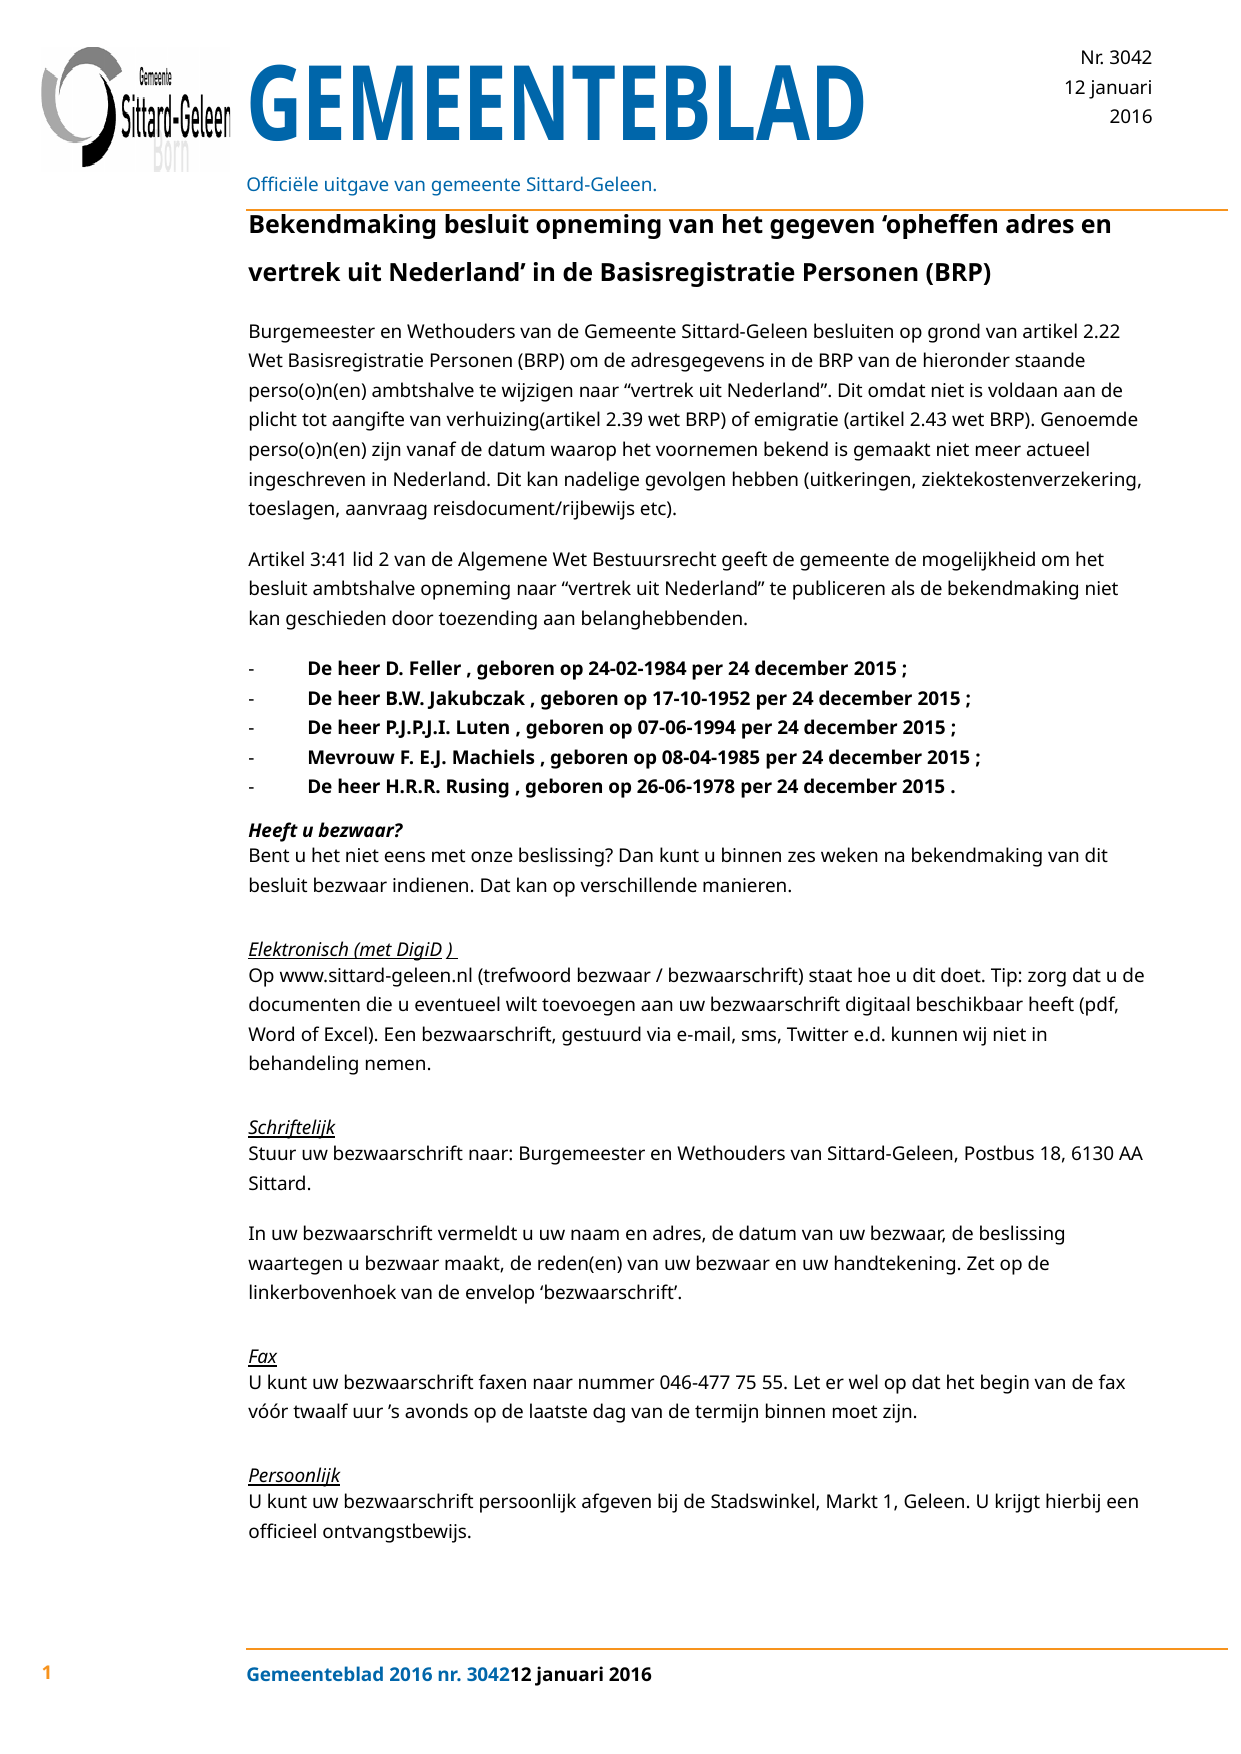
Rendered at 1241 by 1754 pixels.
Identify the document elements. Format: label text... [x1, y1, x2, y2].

text Artikel 3:41 lid 2 van de Algemene Wet Bestuursrecht geeft de gemeente de mogelijkheid om het besluit ambtshalve opneming naar “vertrek uit Nederland” te publiceren als de bekendmaking niet kan geschieden door toezending aan belanghebbenden. [248, 546, 1152, 631]
text U kunt uw bezwaarschrift faxen naar nummer 046-477 75 55. Let er wel op dat het begin van de fax vóór twaalf uur ’s avonds op de laatste dag van de termijn binnen moet zijn. [248, 1369, 1152, 1424]
text Op www.sittard-geleen.nl (trefwoord bezwaar / bezwaarschrift) staat hoe u dit doet. Tip: zorg dat u de documenten die u eventueel wilt toevoegen aan uw bezwaarschrift digitaal beschikbaar heeft (pdf, Word of Excel). Een bezwaarschrift, gestuurd via e-mail, sms, Twitter e.d. kunnen wij niet in behandeling nemen. [248, 962, 1152, 1076]
list De heer H.R.R. Rusing , geboren op 26-06-1978 per 24 december 2015 . [248, 774, 1152, 799]
text Fax [248, 1343, 1152, 1369]
text Bent u het niet eens met onze beslissing? Dan kunt u binnen zes weken na bekendmaking van dit besluit bezwaar indienen. Dat kan op verschillende manieren. [248, 843, 1152, 898]
text Burgemeester en Wethouders van de Gemeente Sittard-Geleen besluiten op grond van artikel 2.22 Wet Basisregistratie Personen (BRP) om de adresgegevens in de BRP van de hieronder staande perso(o)n(en) ambtshalve te wijzigen naar “vertrek uit Nederland”. Dit omdat niet is voldaan aan de plicht tot aangifte van verhuizing(artikel 2.39 wet BRP) of emigratie (artikel 2.43 wet BRP). Genoemde perso(o)n(en) zijn vanaf de datum waarop het voornemen bekend is gemaakt niet meer actueel ingeschreven in Nederland. Dit kan nadelige gevolgen hebben (uitkeringen, ziektekostenverzekering, toeslagen, aanvraag reisdocument/rijbewijs etc). [248, 318, 1152, 521]
text U kunt uw bezwaarschrift persoonlijk afgeven bij de Stadswinkel, Markt 1, Geleen. U krijgt hierbij een officieel ontvangstbewijs. [248, 1488, 1152, 1544]
list De heer D. Feller , geboren op 24-02-1984 per 24 december 2015 ; [248, 655, 1152, 681]
text Heeft u bezwaar? [248, 817, 1152, 843]
picture [41, 47, 231, 172]
text In uw bezwaarschrift vermeldt u uw naam en adres, de datum van uw bezwaar, de beslissing waartegen u bezwaar maakt, de reden(en) van uw bezwaar en uw handtekening. Zet op de linkerbovenhoek van de envelop ‘bezwaarschrift’. [248, 1220, 1152, 1305]
list De heer P.J.P.J.I. Luten , geboren op 07-06-1994 per 24 december 2015 ; [248, 714, 1152, 740]
text Elektronisch (met DigiD ) [248, 936, 1152, 962]
text Stuur uw bezwaarschrift naar: Burgemeester en Wethouders van Sittard-Geleen, Postbus 18, 6130 AA Sittard. [248, 1140, 1152, 1196]
text Persoonlijk [248, 1463, 1152, 1488]
text Schriftelijk [248, 1114, 1152, 1140]
list Mevrouw F. E.J. Machiels , geboren op 08-04-1985 per 24 december 2015 ; [248, 744, 1152, 770]
text Bekendmaking besluit opneming van het gegeven ‘opheffen adres en vertrek uit Nederland’ in de Basisregistratie Personen (BRP) [248, 211, 1152, 288]
list De heer B.W. Jakubczak , geboren op 17-10-1952 per 24 december 2015 ; [248, 685, 1152, 711]
